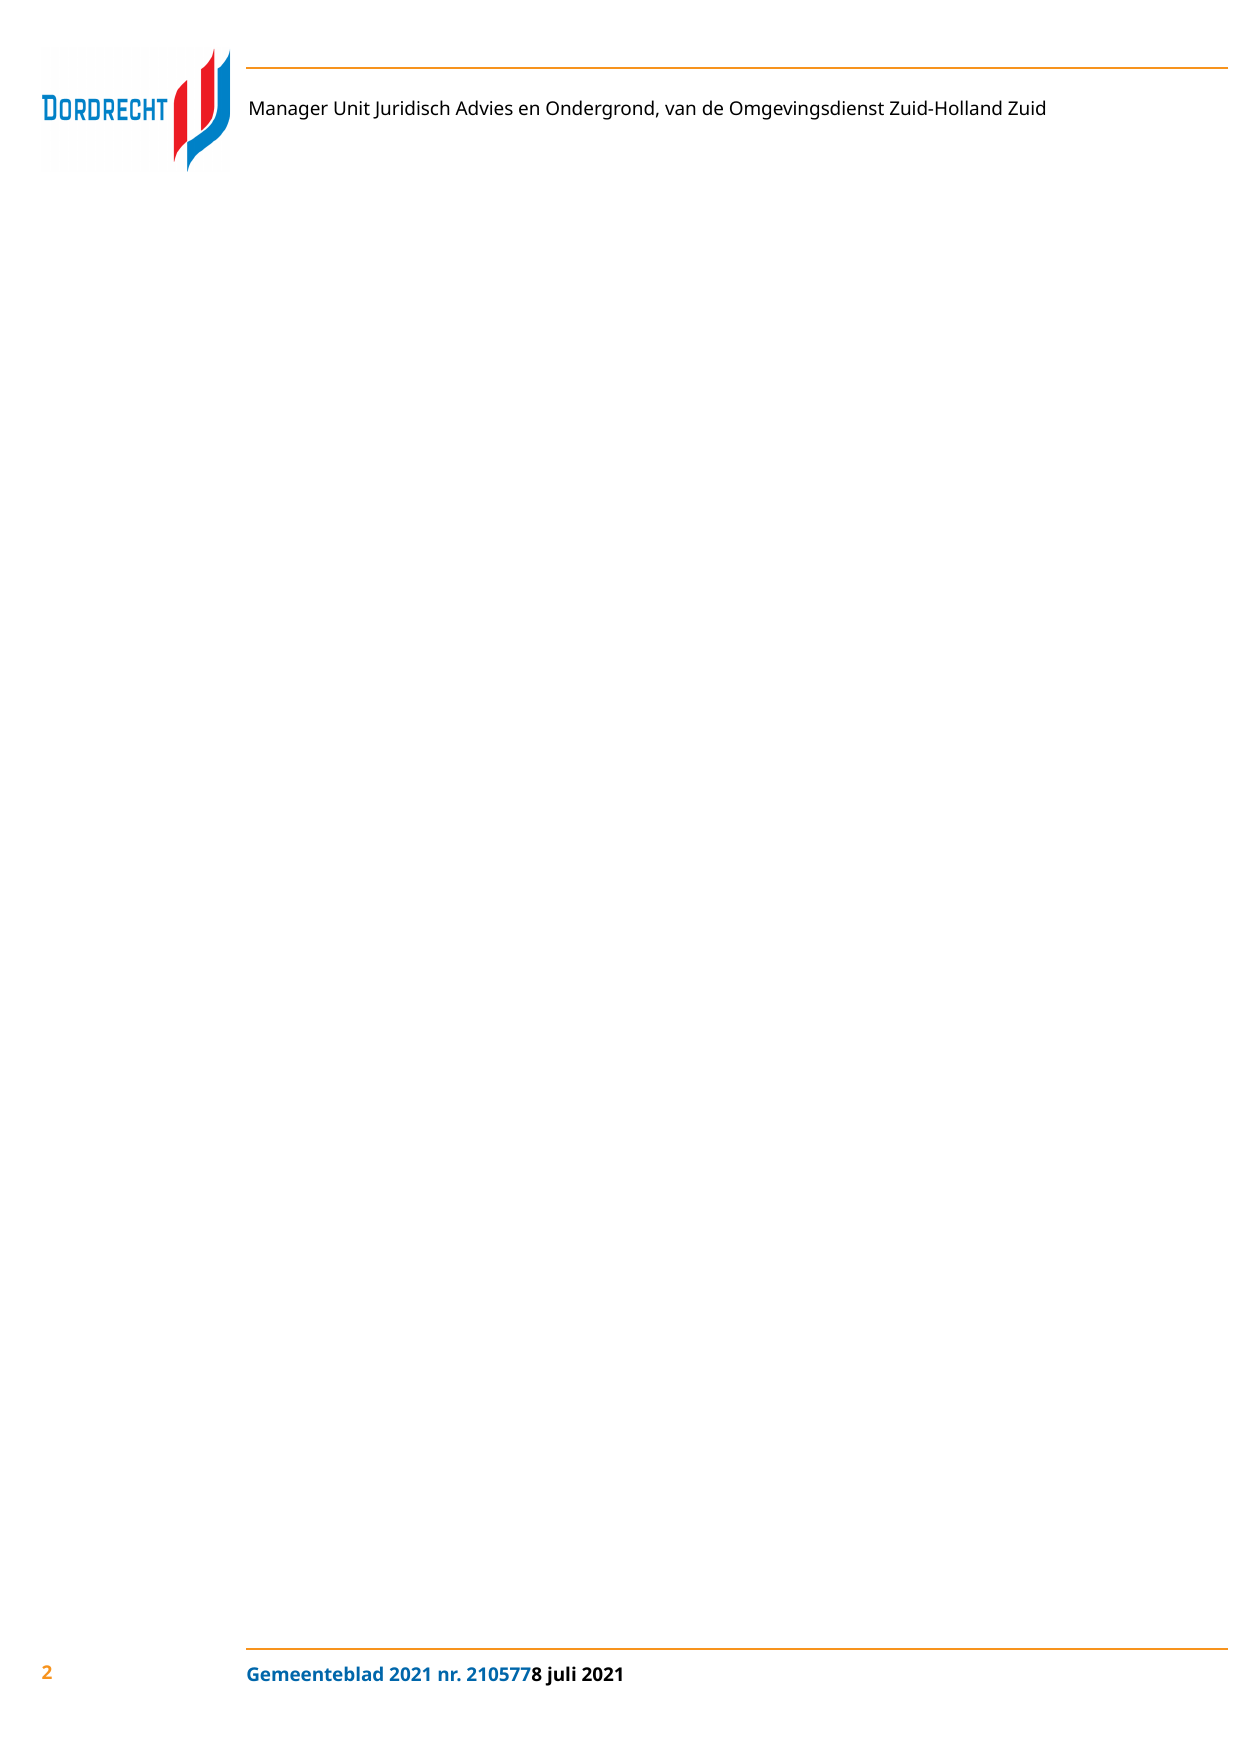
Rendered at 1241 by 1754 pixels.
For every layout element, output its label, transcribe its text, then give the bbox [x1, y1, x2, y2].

picture [41, 47, 231, 172]
text Manager Unit Juridisch Advies en Ondergrond, van de Omgevingsdienst Zuid-Holland Zuid [248, 95, 1152, 121]
